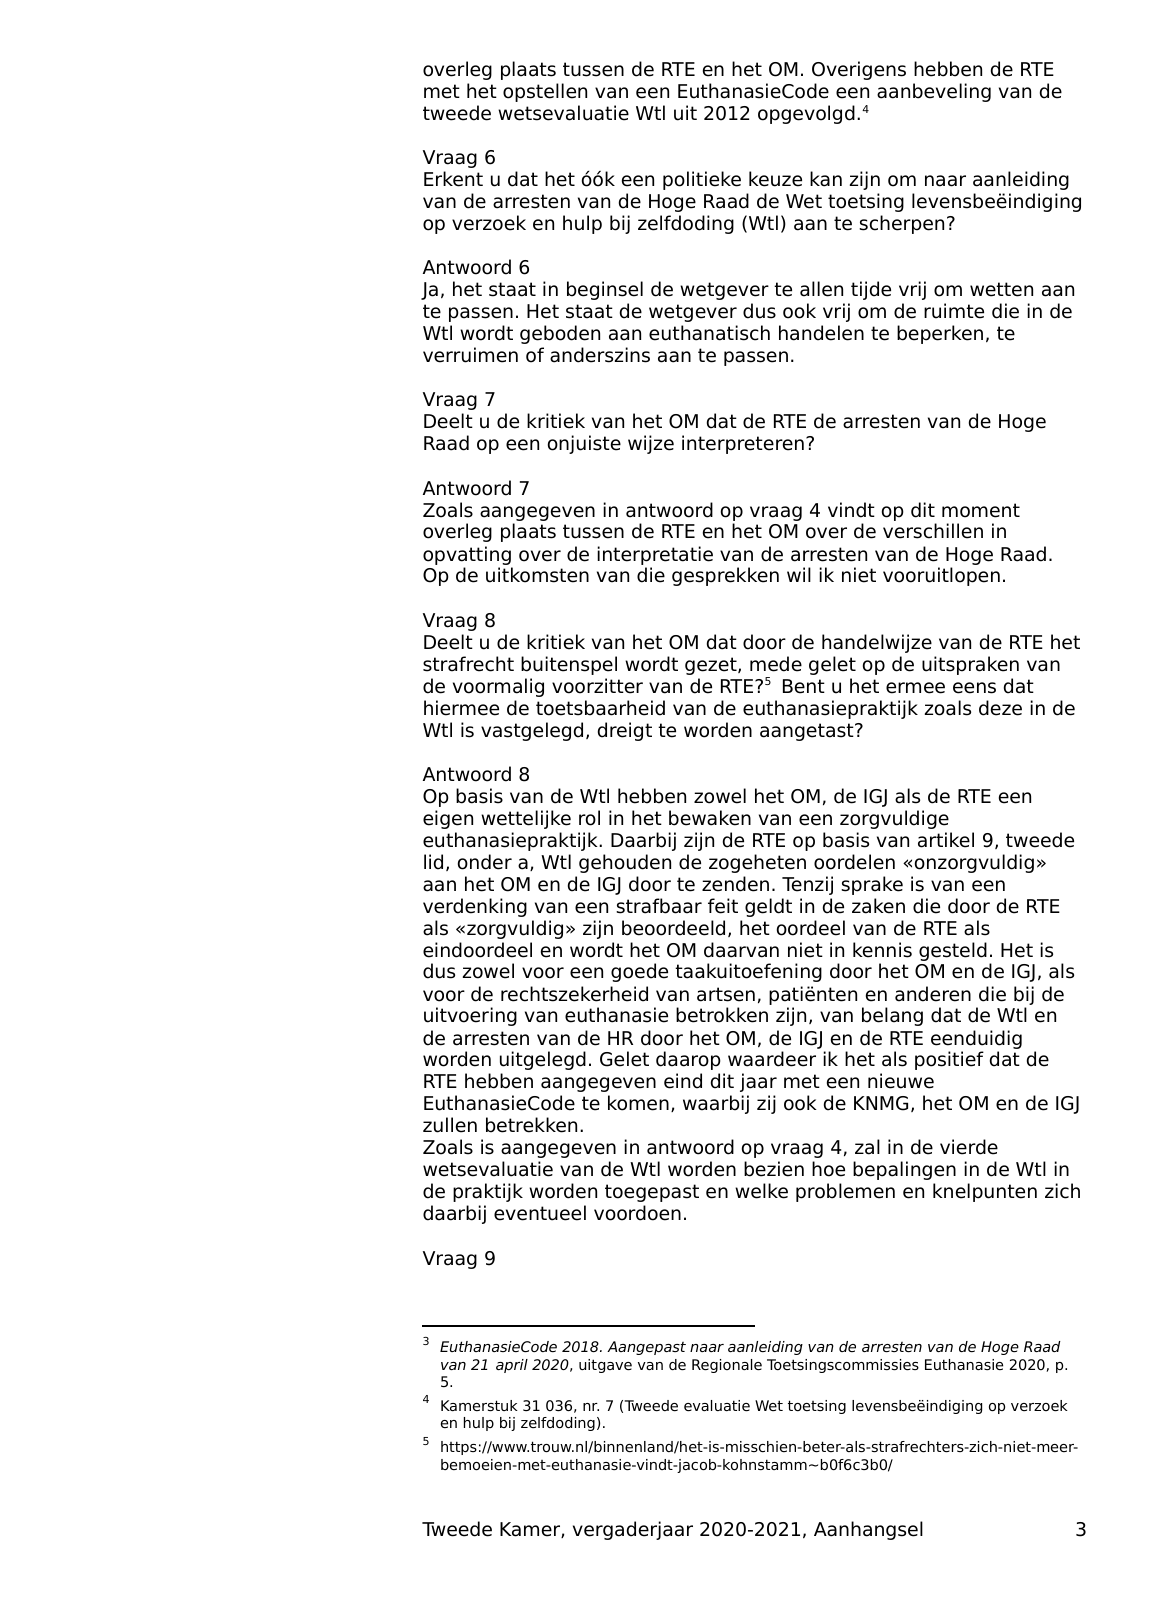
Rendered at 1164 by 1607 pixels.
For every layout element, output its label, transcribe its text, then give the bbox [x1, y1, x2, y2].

text Vraag 7 [422, 389, 1087, 411]
text EuthanasieCode 2018. Aangepast naar aanleiding van de arresten van de Hoge Raad van 21 april 2020, uitgave van de Regionale Toetsingscommissies Euthanasie 2020, p. 5. [422, 1335, 1087, 1391]
text Zoals is aangegeven in antwoord op vraag 4, zal in de vierde wetsevaluatie van de Wtl worden bezien hoe bepalingen in de Wtl in de praktijk worden toegepast en welke problemen en knelpunten zich daarbij eventueel voordoen. [422, 1137, 1087, 1225]
text Op basis van de Wtl hebben zowel het OM, de IGJ als de RTE een eigen wettelijke rol in het bewaken van een zorgvuldige euthanasiepraktijk. Daarbij zijn de RTE op basis van artikel 9, tweede lid, onder a, Wtl gehouden de zogeheten oordelen «onzorgvuldig» aan het OM en de IGJ door te zenden. Tenzij sprake is van een verdenking van een strafbaar feit geldt in de zaken die door de RTE als «zorgvuldig» zijn beoordeeld, het oordeel van de RTE als eindoordeel en wordt het OM daarvan niet in kennis gesteld. Het is dus zowel voor een goede taakuitoefening door het OM en de IGJ, als voor de rechtszekerheid van artsen, patiënten en anderen die bij de uitvoering van euthanasie betrokken zijn, van belang dat de Wtl en de arresten van de HR door het OM, de IGJ en de RTE eenduidig worden uitgelegd. Gelet daarop waardeer ik het als positief dat de RTE hebben aangegeven eind dit jaar met een nieuwe EuthanasieCode te komen, waarbij zij ook de KNMG, het OM en de IGJ zullen betrekken. [422, 786, 1087, 1137]
text overleg plaats tussen de RTE en het OM. Overigens hebben de RTE met het opstellen van een EuthanasieCode een aanbeveling van de tweede wetsevaluatie Wtl uit 2012 opgevolgd. [422, 59, 1087, 125]
text Vraag 8 [422, 609, 1087, 632]
text Antwoord 8 [422, 764, 1087, 786]
text Vraag 9 [422, 1247, 1087, 1269]
text Deelt u de kritiek van het OM dat de RTE de arresten van de Hoge Raad op een onjuiste wijze interpreteren? [422, 411, 1087, 455]
text Deelt u de kritiek van het OM dat door de handelwijze van de RTE het strafrecht buitenspel wordt gezet, mede gelet op de uitspraken van de voormalig voorzitter van de RTE? Bent u het ermee eens dat hiermee de toetsbaarheid van de euthanasiepraktijk zoals deze in de Wtl is vastgelegd, dreigt te worden aangetast? [422, 632, 1087, 741]
text Zoals aangegeven in antwoord op vraag 4 vindt op dit moment overleg plaats tussen de RTE en het OM over de verschillen in opvatting over de interpretatie van de arresten van de Hoge Raad. Op de uitkomsten van die gesprekken wil ik niet vooruitlopen. [422, 499, 1087, 587]
text Antwoord 6 [422, 257, 1087, 279]
text Ja, het staat in beginsel de wetgever te allen tijde vrij om wetten aan te passen. Het staat de wetgever dus ook vrij om de ruimte die in de Wtl wordt geboden aan euthanatisch handelen te beperken, te verruimen of anderszins aan te passen. [422, 279, 1087, 367]
text Vraag 6 [422, 147, 1087, 169]
text Erkent u dat het óók een politieke keuze kan zijn om naar aanleiding van de arresten van de Hoge Raad de Wet toetsing levensbeëindiging op verzoek en hulp bij zelfdoding (Wtl) aan te scherpen? [422, 169, 1087, 235]
text https://www.trouw.nl/binnenland/het-is-misschien-beter-als-strafrechters-zich-niet-meer-bemoeien-met-euthanasie-vindt-jacob-kohnstamm~b0f6c3b0/ [422, 1435, 1087, 1474]
text Kamerstuk 31 036, nr. 7 (Tweede evaluatie Wet toetsing levensbeëindiging op verzoek en hulp bij zelfdoding). [422, 1393, 1087, 1432]
text Antwoord 7 [422, 477, 1087, 499]
